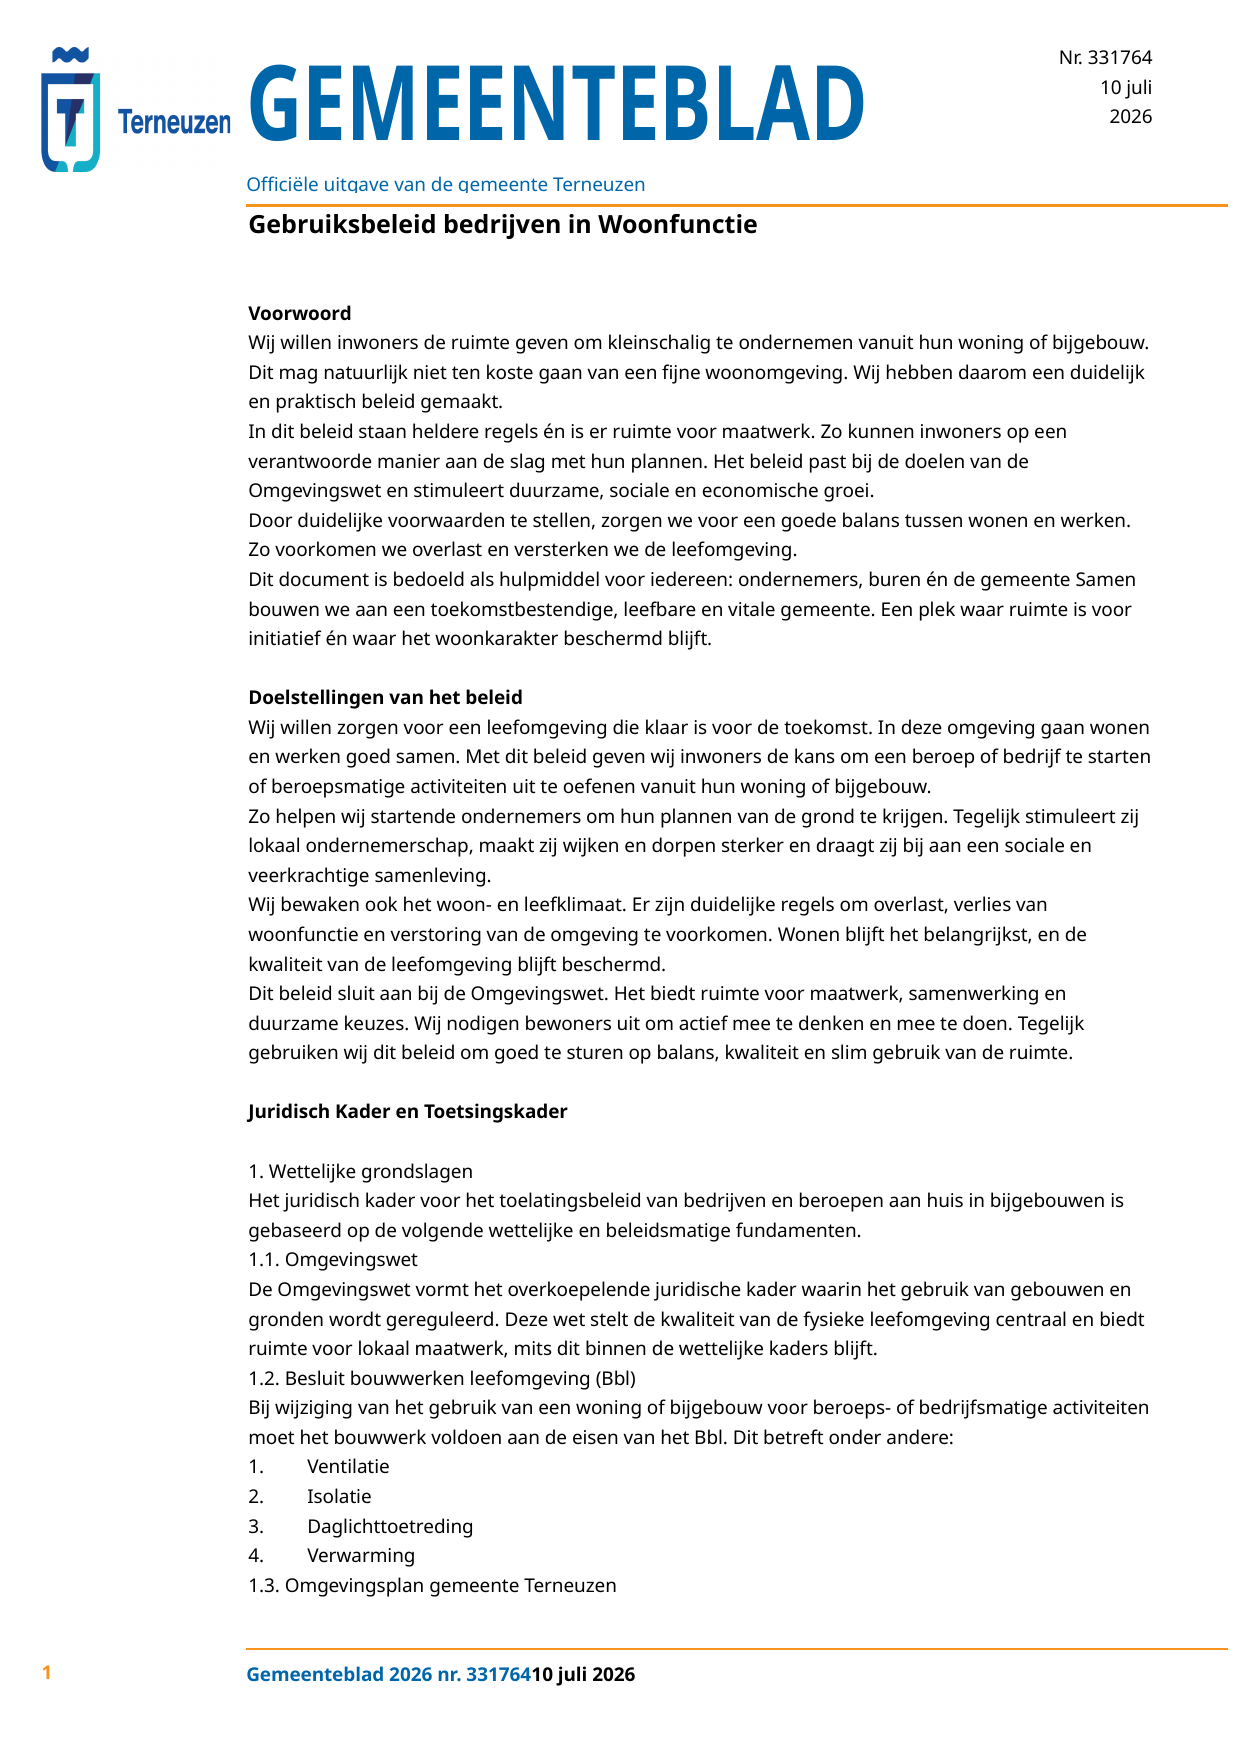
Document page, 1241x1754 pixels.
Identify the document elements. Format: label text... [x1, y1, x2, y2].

text 1.2. Besluit bouwwerken leefomgeving (Bbl) [248, 1365, 1152, 1391]
text Dit document is bedoeld als hulpmiddel voor iedereen: ondernemers, buren én de gemeente Samen bouwen we aan een toekomstbestendige, leefbare en vitale gemeente. Een plek waar ruimte is voor initiatief én waar het woonkarakter beschermd blijft. [248, 566, 1152, 651]
text 1.1. Omgevingswet [248, 1247, 1152, 1272]
text Juridisch Kader en Toetsingskader [248, 1099, 1152, 1124]
text Door duidelijke voorwaarden te stellen, zorgen we voor een goede balans tussen wonen en werken. Zo voorkomen we overlast en versterken we de leefomgeving. [248, 507, 1152, 562]
text Wij willen inwoners de ruimte geven om kleinschalig te ondernemen vanuit hun woning of bijgebouw. Dit mag natuurlijk niet ten koste gaan van een fijne woonomgeving. Wij hebben daarom een duidelijk en praktisch beleid gemaakt. [248, 329, 1152, 414]
text De Omgevingswet vormt het overkoepelende juridische kader waarin het gebruik van gebouwen en gronden wordt gereguleerd. Deze wet stelt de kwaliteit van de fysieke leefomgeving centraal en biedt ruimte voor lokaal maatwerk, mits dit binnen de wettelijke kaders blijft. [248, 1276, 1152, 1361]
text 1.3. Omgevingsplan gemeente Terneuzen [248, 1572, 1152, 1598]
list Isolatie [248, 1483, 1152, 1509]
text Gebruiksbeleid bedrijven in Woonfunctie [248, 207, 1152, 241]
text Dit beleid sluit aan bij de Omgevingswet. Het biedt ruimte voor maatwerk, samenwerking en duurzame keuzes. Wij nodigen bewoners uit om actief mee te denken en mee te doen. Tegelijk gebruiken wij dit beleid om goed te sturen op balans, kwaliteit en slim gebruik van de ruimte. [248, 980, 1152, 1065]
picture [41, 47, 231, 172]
list Verwarming [248, 1542, 1152, 1568]
text Wij bewaken ook het woon- en leefklimaat. Er zijn duidelijke regels om overlast, verlies van woonfunctie en verstoring van de omgeving te voorkomen. Wonen blijft het belangrijkst, en de kwaliteit van de leefomgeving blijft beschermd. [248, 892, 1152, 976]
text Voorwoord [248, 300, 1152, 326]
text Het juridisch kader voor het toelatingsbeleid van bedrijven en beroepen aan huis in bijgebouwen is gebaseerd op de volgende wettelijke en beleidsmatige fundamenten. [248, 1187, 1152, 1243]
text Wij willen zorgen voor een leefomgeving die klaar is voor de toekomst. In deze omgeving gaan wonen en werken goed samen. Met dit beleid geven wij inwoners de kans om een beroep of bedrijf te starten of beroepsmatige activiteiten uit te oefenen vanuit hun woning of bijgebouw. [248, 714, 1152, 799]
list Daglichttoetreding [248, 1513, 1152, 1538]
text Zo helpen wij startende ondernemers om hun plannen van de grond te krijgen. Tegelijk stimuleert zij lokaal ondernemerschap, maakt zij wijken en dorpen sterker en draagt zij bij aan een sociale en veerkrachtige samenleving. [248, 803, 1152, 888]
text 1. Wettelijke grondslagen [248, 1158, 1152, 1183]
list Ventilatie [248, 1454, 1152, 1479]
text In dit beleid staan heldere regels én is er ruimte voor maatwerk. Zo kunnen inwoners op een verantwoorde manier aan de slag met hun plannen. Het beleid past bij de doelen van de Omgevingswet en stimuleert duurzame, sociale en economische groei. [248, 418, 1152, 503]
text Doelstellingen van het beleid [248, 684, 1152, 710]
text Bij wijziging van het gebruik van een woning of bijgebouw voor beroeps- of bedrijfsmatige activiteiten moet het bouwwerk voldoen aan de eisen van het Bbl. Dit betreft onder andere: [248, 1394, 1152, 1450]
